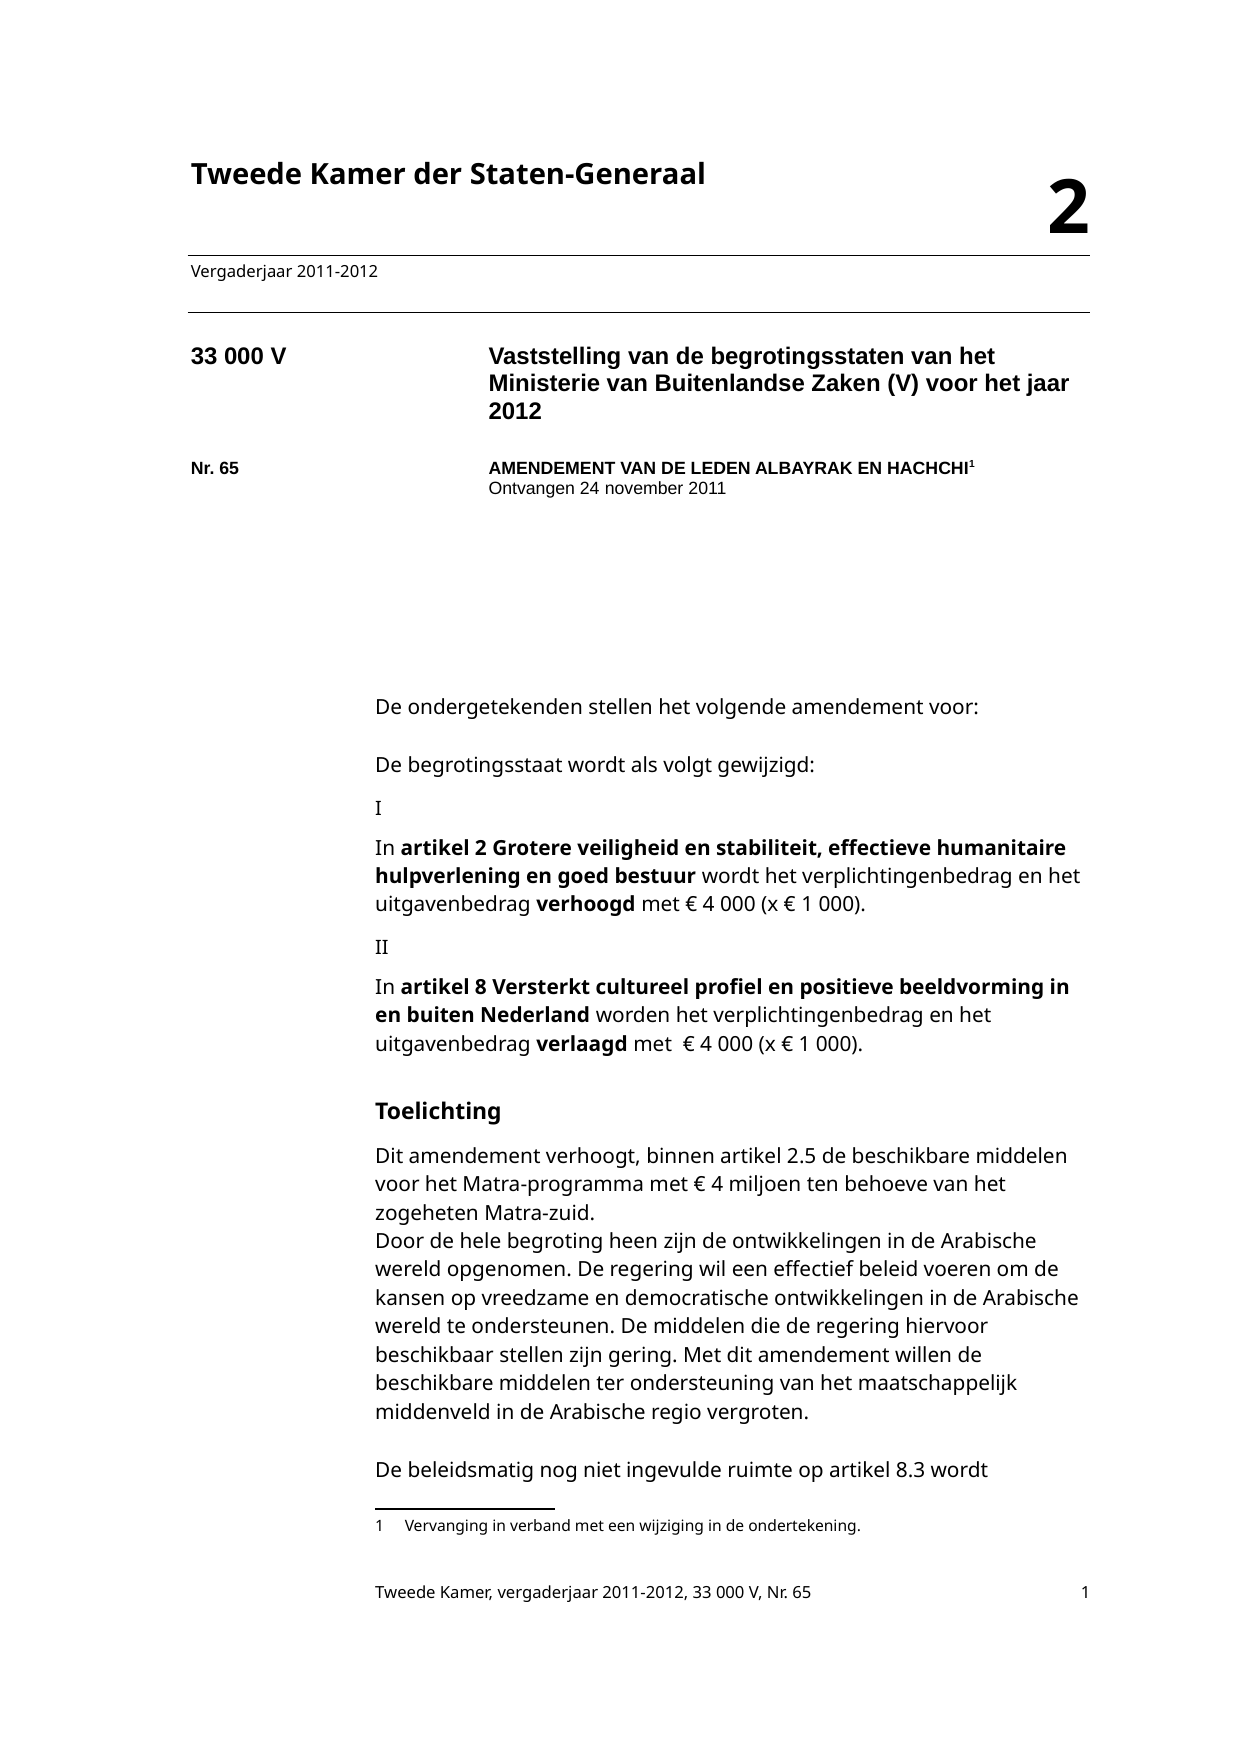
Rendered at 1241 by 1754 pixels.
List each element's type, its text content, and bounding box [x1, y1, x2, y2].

text II [375, 933, 1090, 960]
text In artikel 2 Grotere veiligheid en stabiliteit, effectieve humanitaire hulpverlening en goed bestuur wordt het verplichtingenbedrag en het uitgavenbedrag verhoogd met € 4 000 (x € 1 000). [375, 833, 1090, 918]
table_cell [485, 256, 1090, 312]
table_cell Vergaderjaar 2011-2012 [188, 256, 485, 312]
text I [375, 794, 1090, 821]
table_header Tweede Kamer der Staten-Generaal [188, 150, 909, 255]
table_cell [485, 313, 1090, 339]
text De ondergetekenden stellen het volgende amendement voor: [375, 692, 1090, 721]
text De begrotingsstaat wordt als volgt gewijzigd: [375, 751, 1090, 779]
table_header 2 [910, 150, 1090, 255]
text In artikel 8 Versterkt cultureel profiel en positieve beeldvorming in en buiten Nederland worden het verplichtingenbedrag en het uitgavenbedrag verlaagd met € 4 000 (x € 1 000). [375, 972, 1090, 1057]
table_cell AMENDEMENT VAN DE LEDEN ALBAYRAK EN HACHCHI Ontvangen 24 november 2011 [485, 455, 1090, 573]
table_cell Nr. 65 [188, 455, 485, 573]
subtitle Toelichting [375, 1094, 1090, 1126]
table_cell Vaststelling van de begrotingsstaten van het Ministerie van Buitenlandse Zaken (V) voor het jaar 2012 [485, 339, 1090, 454]
text Door de hele begroting heen zijn de ontwikkelingen in de Arabische wereld opgenomen. De regering wil een effectief beleid voeren om de kansen op vreedzame en democratische ontwikkelingen in de Arabische wereld te ondersteunen. De middelen die de regering hiervoor beschikbaar stellen zijn gering. Met dit amendement willen de beschikbare middelen ter ondersteuning van het maatschappelijk middenveld in de Arabische regio vergroten. [375, 1226, 1090, 1425]
text Dit amendement verhoogt, binnen artikel 2.5 de beschikbare middelen voor het Matra-programma met € 4 miljoen ten behoeve van het zogeheten Matra-zuid. [375, 1141, 1090, 1226]
table_cell 33 000 V [188, 339, 485, 454]
text De beleidsmatig nog niet ingevulde ruimte op artikel 8.3 wordt [375, 1455, 1090, 1484]
table_cell [188, 313, 485, 339]
